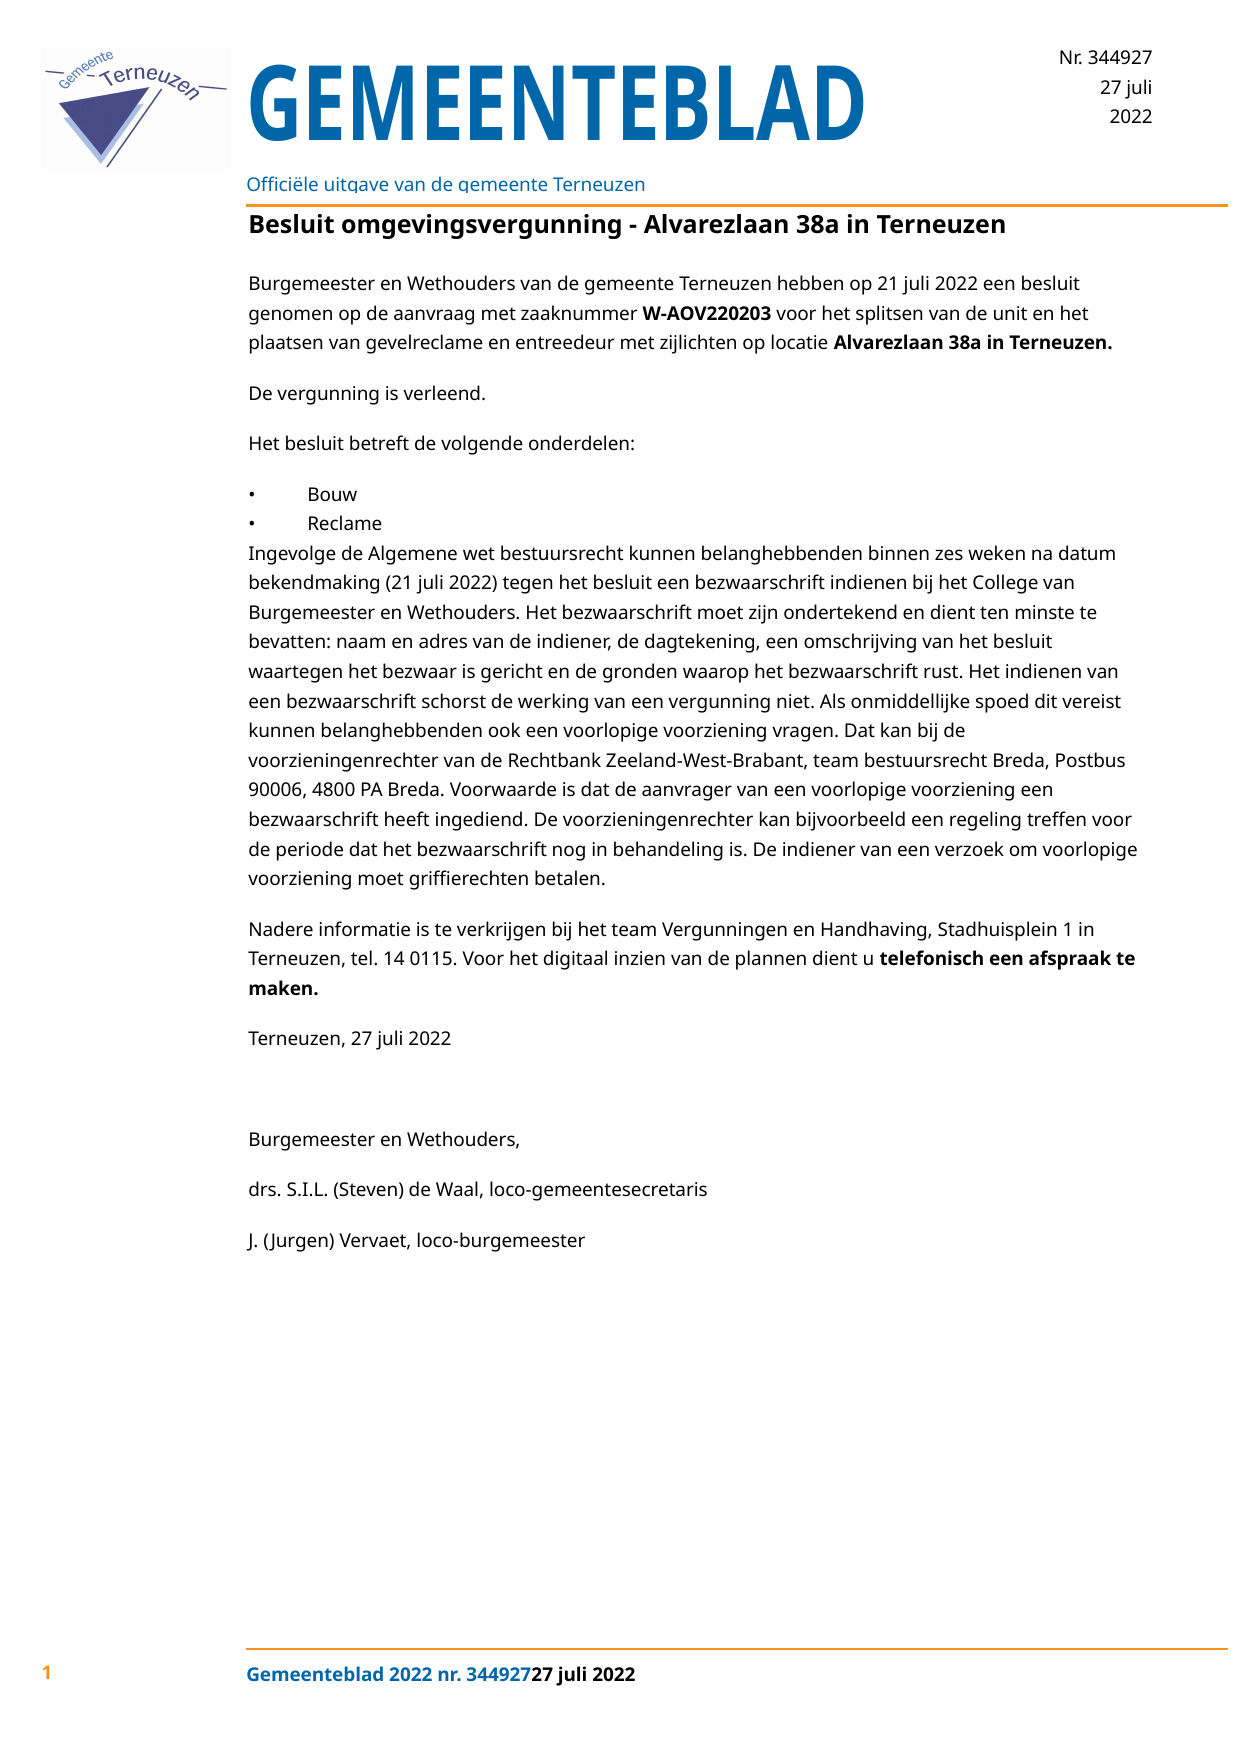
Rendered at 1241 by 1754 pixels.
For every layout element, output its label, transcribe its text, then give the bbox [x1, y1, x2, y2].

text Ingevolge de Algemene wet bestuursrecht kunnen belanghebbenden binnen zes weken na datum bekendmaking (21 juli 2022) tegen het besluit een bezwaarschrift indienen bij het College van Burgemeester en Wethouders. Het bezwaarschrift moet zijn ondertekend en dient ten minste te bevatten: naam en adres van de indiener, de dagtekening, een omschrijving van het besluit waartegen het bezwaar is gericht en de gronden waarop het bezwaarschrift rust. Het indienen van een bezwaarschrift schorst de werking van een vergunning niet. Als onmiddellijke spoed dit vereist kunnen belanghebbenden ook een voorlopige voorziening vragen. Dat kan bij de voorzieningenrechter van de Rechtbank Zeeland-West-Brabant, team bestuursrecht Breda, Postbus 90006, 4800 PA Breda. Voorwaarde is dat de aanvrager van een voorlopige voorziening een bezwaarschrift heeft ingediend. De voorzieningenrechter kan bijvoorbeeld een regeling treffen voor de periode dat het bezwaarschrift nog in behandeling is. De indiener van een verzoek om voorlopige voorziening moet griffierechten betalen. [248, 540, 1152, 891]
list Reclame [248, 510, 1152, 536]
text drs. S.I.L. (Steven) de Waal, loco-gemeentesecretaris [248, 1177, 1152, 1202]
text Terneuzen, 27 juli 2022 [248, 1025, 1152, 1051]
text Nadere informatie is te verkrijgen bij het team Vergunningen en Handhaving, Stadhuisplein 1 in Terneuzen, tel. 14 0115. Voor het digitaal inzien van de plannen dient u telefonisch een afspraak te maken. [248, 916, 1152, 1001]
text Burgemeester en Wethouders, [248, 1126, 1152, 1152]
text Besluit omgevingsvergunning - Alvarezlaan 38a in Terneuzen [248, 207, 1152, 241]
list Bouw [248, 481, 1152, 506]
picture [41, 47, 231, 172]
text De vergunning is verleend. [248, 380, 1152, 406]
text J. (Jurgen) Vervaet, loco-burgemeester [248, 1227, 1152, 1253]
text Het besluit betreft de volgende onderdelen: [248, 430, 1152, 456]
text Burgemeester en Wethouders van de gemeente Terneuzen hebben op 21 juli 2022 een besluit genomen op de aanvraag met zaaknummer W-AOV220203 voor het splitsen van de unit en het plaatsen van gevelreclame en entreedeur met zijlichten op locatie Alvarezlaan 38a in Terneuzen. [248, 270, 1152, 355]
